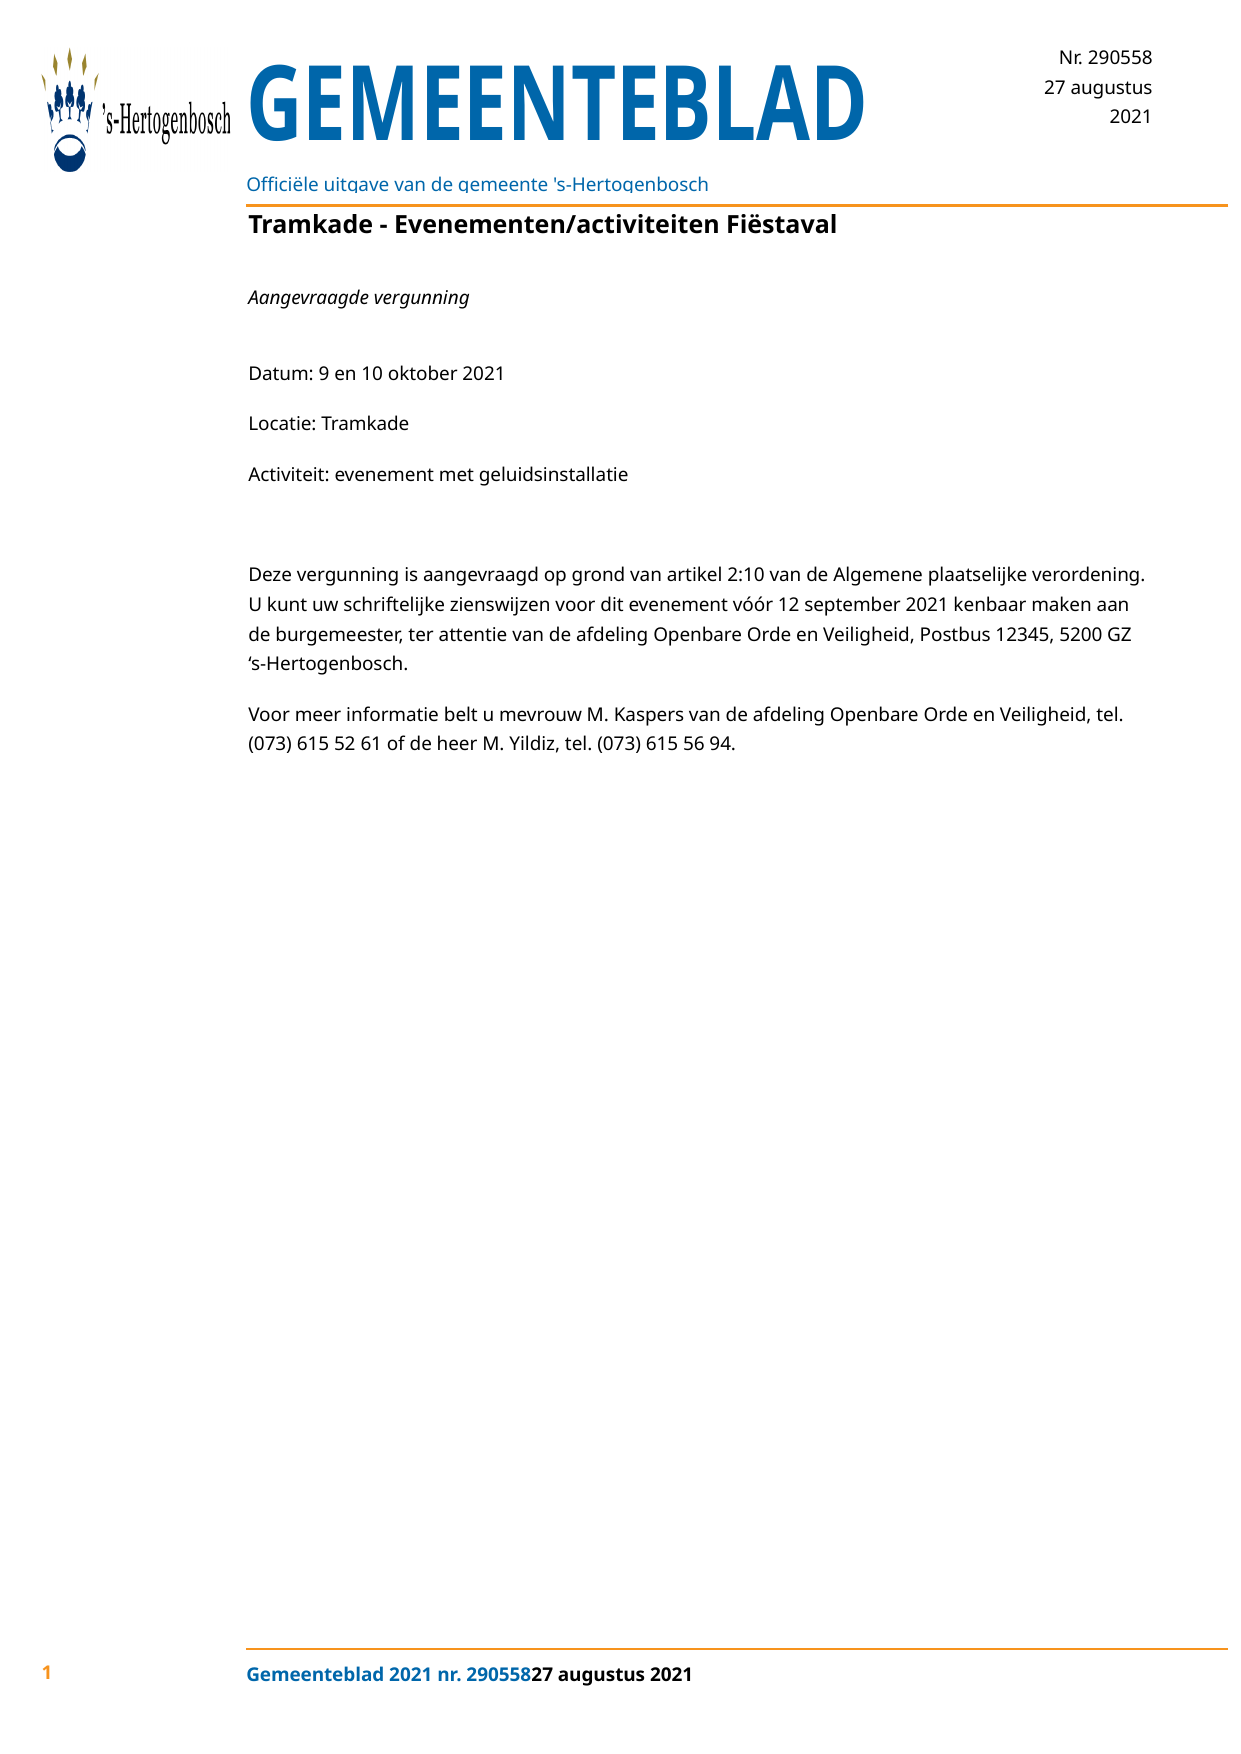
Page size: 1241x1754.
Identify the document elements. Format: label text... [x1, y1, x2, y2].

text Tramkade - Evenementen/activiteiten Fiëstaval [248, 207, 1152, 241]
text Voor meer informatie belt u mevrouw M. Kaspers van de afdeling Openbare Orde en Veiligheid, tel. (073) 615 52 61 of de heer M. Yildiz, tel. (073) 615 56 94. [248, 701, 1152, 756]
picture [41, 47, 231, 172]
text Aangevraagde vergunning [248, 284, 1152, 309]
text Activiteit: evenement met geluidsinstallatie [248, 461, 1152, 487]
text Deze vergunning is aangevraagd op grond van artikel 2:10 van de Algemene plaatselijke verordening. U kunt uw schriftelijke zienswijzen voor dit evenement vóór 12 september 2021 kenbaar maken aan de burgemeester, ter attentie van de afdeling Openbare Orde en Veiligheid, Postbus 12345, 5200 GZ ‘s-Hertogenbosch. [248, 562, 1152, 676]
text Datum: 9 en 10 oktober 2021 [248, 360, 1152, 386]
text Locatie: Tramkade [248, 410, 1152, 436]
